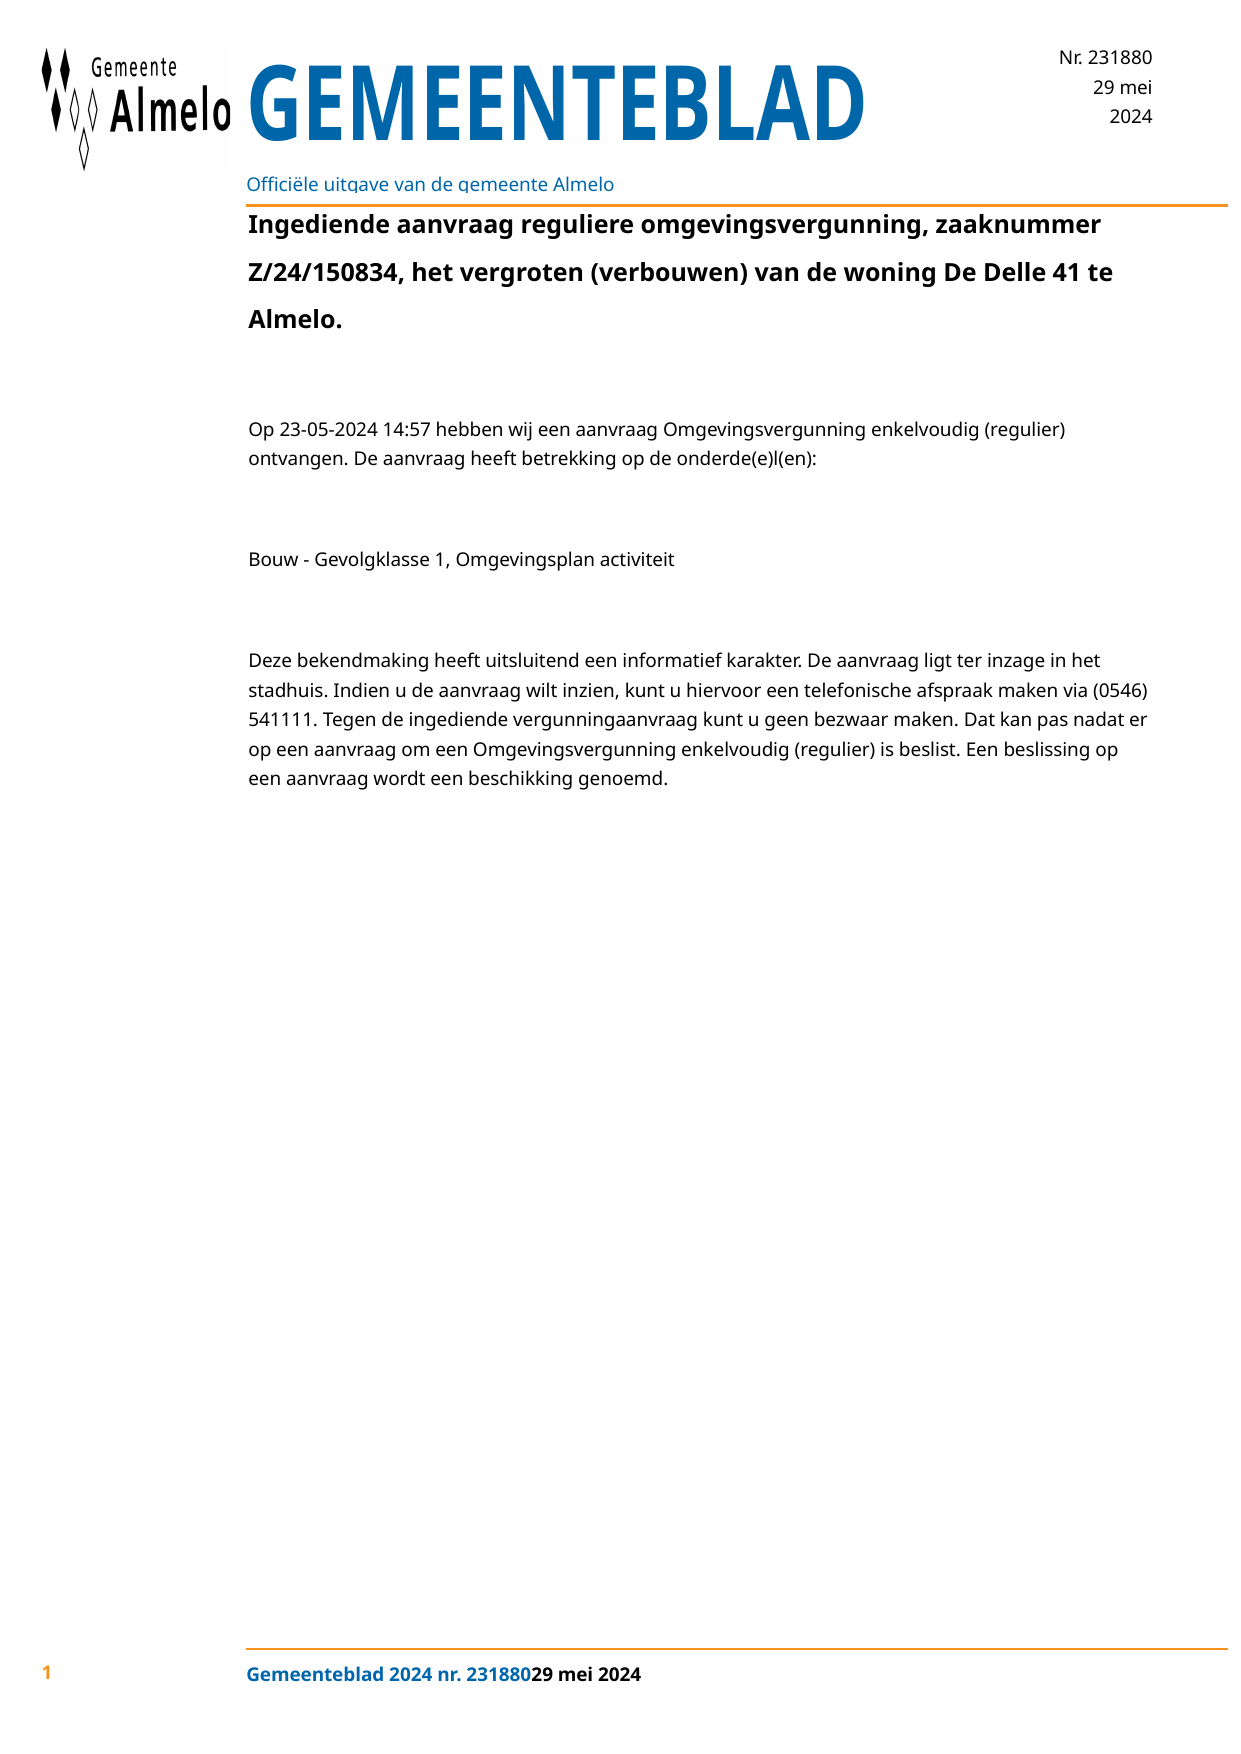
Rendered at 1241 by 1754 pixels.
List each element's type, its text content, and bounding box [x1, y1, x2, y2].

text Ingediende aanvraag reguliere omgevingsvergunning, zaaknummer Z/24/150834, het vergroten (verbouwen) van de woning De Delle 41 te Almelo. [248, 207, 1152, 336]
text Deze bekendmaking heeft uitsluitend een informatief karakter. De aanvraag ligt ter inzage in het stadhuis. Indien u de aanvraag wilt inzien, kunt u hiervoor een telefonische afspraak maken via (0546) 541111. Tegen de ingediende vergunningaanvraag kunt u geen bezwaar maken. Dat kan pas nadat er op een aanvraag om een Omgevingsvergunning enkelvoudig (regulier) is beslist. Een beslissing op een aanvraag wordt een beschikking genoemd. [248, 647, 1152, 791]
text Bouw - Gevolgklasse 1, Omgevingsplan activiteit [248, 546, 1152, 572]
picture [41, 47, 231, 172]
text Op 23-05-2024 14:57 hebben wij een aanvraag Omgevingsvergunning enkelvoudig (regulier) ontvangen. De aanvraag heeft betrekking op de onderde(e)l(en): [248, 416, 1152, 471]
